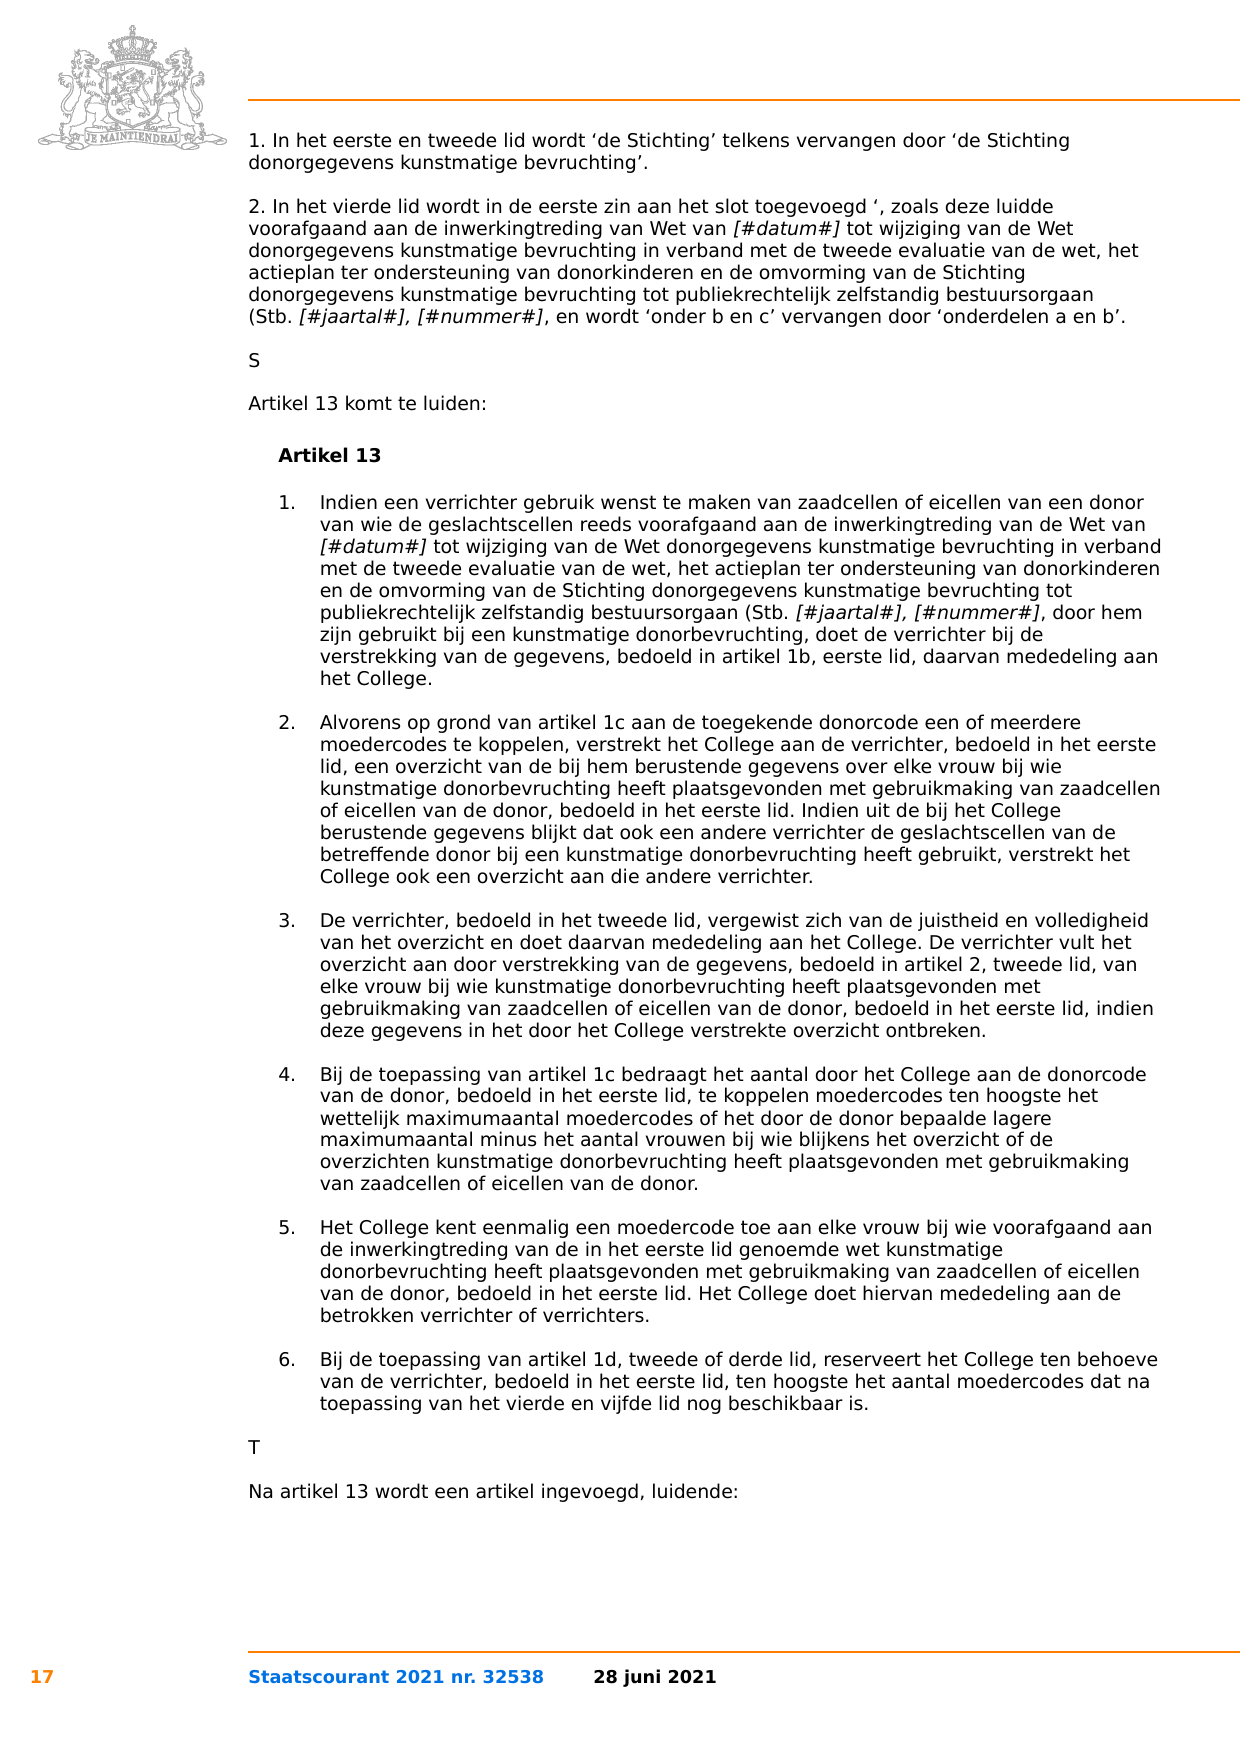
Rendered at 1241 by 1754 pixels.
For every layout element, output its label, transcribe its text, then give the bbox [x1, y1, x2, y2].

text 4. Bij de toepassing van artikel 1c bedraagt het aantal door het College aan de donorcode van de donor, bedoeld in het eerste lid, te koppelen moedercodes ten hoogste het wettelijk maximumaantal moedercodes of het door de donor bepaalde lagere maximumaantal minus het aantal vrouwen bij wie blijkens het overzicht of de overzichten kunstmatige donorbevruchting heeft plaatsgevonden met gebruikmaking van zaadcellen of eicellen van de donor. [278, 1063, 1163, 1195]
text Artikel 13 komt te luiden: [248, 393, 1163, 415]
text S [248, 349, 1163, 371]
text T [248, 1437, 1163, 1459]
text 2. Alvorens op grond van artikel 1c aan de toegekende donorcode een of meerdere moedercodes te koppelen, verstrekt het College aan de verrichter, bedoeld in het eerste lid, een overzicht van de bij hem berustende gegevens over elke vrouw bij wie kunstmatige donorbevruchting heeft plaatsgevonden met gebruikmaking van zaadcellen of eicellen van de donor, bedoeld in het eerste lid. Indien uit de bij het College berustende gegevens blijkt dat ook een andere verrichter de geslachtscellen van de betreffende donor bij een kunstmatige donorbevruchting heeft gebruikt, verstrekt het College ook een overzicht aan die andere verrichter. [278, 712, 1163, 888]
text Na artikel 13 wordt een artikel ingevoegd, luidende: [248, 1481, 1163, 1503]
text 1. Indien een verrichter gebruik wenst te maken van zaadcellen of eicellen van een donor van wie de geslachtscellen reeds voorafgaand aan de inwerkingtreding van de Wet van [#datum#] tot wijziging van de Wet donorgegevens kunstmatige bevruchting in verband met de tweede evaluatie van de wet, het actieplan ter ondersteuning van donorkinderen en de omvorming van de Stichting donorgegevens kunstmatige bevruchting tot publiekrechtelijk zelfstandig bestuursorgaan (Stb. [#jaartal#], [#nummer#], door hem zijn gebruikt bij een kunstmatige donorbevruchting, doet de verrichter bij de verstrekking van de gegevens, bedoeld in artikel 1b, eerste lid, daarvan mededeling aan het College. [278, 492, 1163, 690]
text 2. In het vierde lid wordt in de eerste zin aan het slot toegevoegd ‘, zoals deze luidde voorafgaand aan de inwerkingtreding van Wet van [#datum#] tot wijziging van de Wet donorgegevens kunstmatige bevruchting in verband met de tweede evaluatie van de wet, het actieplan ter ondersteuning van donorkinderen en de omvorming van de Stichting donorgegevens kunstmatige bevruchting tot publiekrechtelijk zelfstandig bestuursorgaan (Stb. [#jaartal#], [#nummer#], en wordt ‘onder b en c’ vervangen door ‘onderdelen a en b’. [248, 196, 1163, 328]
text 5. Het College kent eenmalig een moedercode toe aan elke vrouw bij wie voorafgaand aan de inwerkingtreding van de in het eerste lid genoemde wet kunstmatige donorbevruchting heeft plaatsgevonden met gebruikmaking van zaadcellen of eicellen van de donor, bedoeld in het eerste lid. Het College doet hiervan mededeling aan de betrokken verrichter of verrichters. [278, 1217, 1163, 1327]
text 1. In het eerste en tweede lid wordt ‘de Stichting’ telkens vervangen door ‘de Stichting donorgegevens kunstmatige bevruchting’. [248, 130, 1163, 174]
text 3. De verrichter, bedoeld in het tweede lid, vergewist zich van de juistheid en volledigheid van het overzicht en doet daarvan mededeling aan het College. De verrichter vult het overzicht aan door verstrekking van de gegevens, bedoeld in artikel 2, tweede lid, van elke vrouw bij wie kunstmatige donorbevruchting heeft plaatsgevonden met gebruikmaking van zaadcellen of eicellen van de donor, bedoeld in het eerste lid, indien deze gegevens in het door het College verstrekte overzicht ontbreken. [278, 910, 1163, 1042]
subtitle Artikel 13 [278, 445, 1163, 467]
text 6. Bij de toepassing van artikel 1d, tweede of derde lid, reserveert het College ten behoeve van de verrichter, bedoeld in het eerste lid, ten hoogste het aantal moedercodes dat na toepassing van het vierde en vijfde lid nog beschikbaar is. [278, 1349, 1163, 1415]
picture [38, 25, 227, 150]
